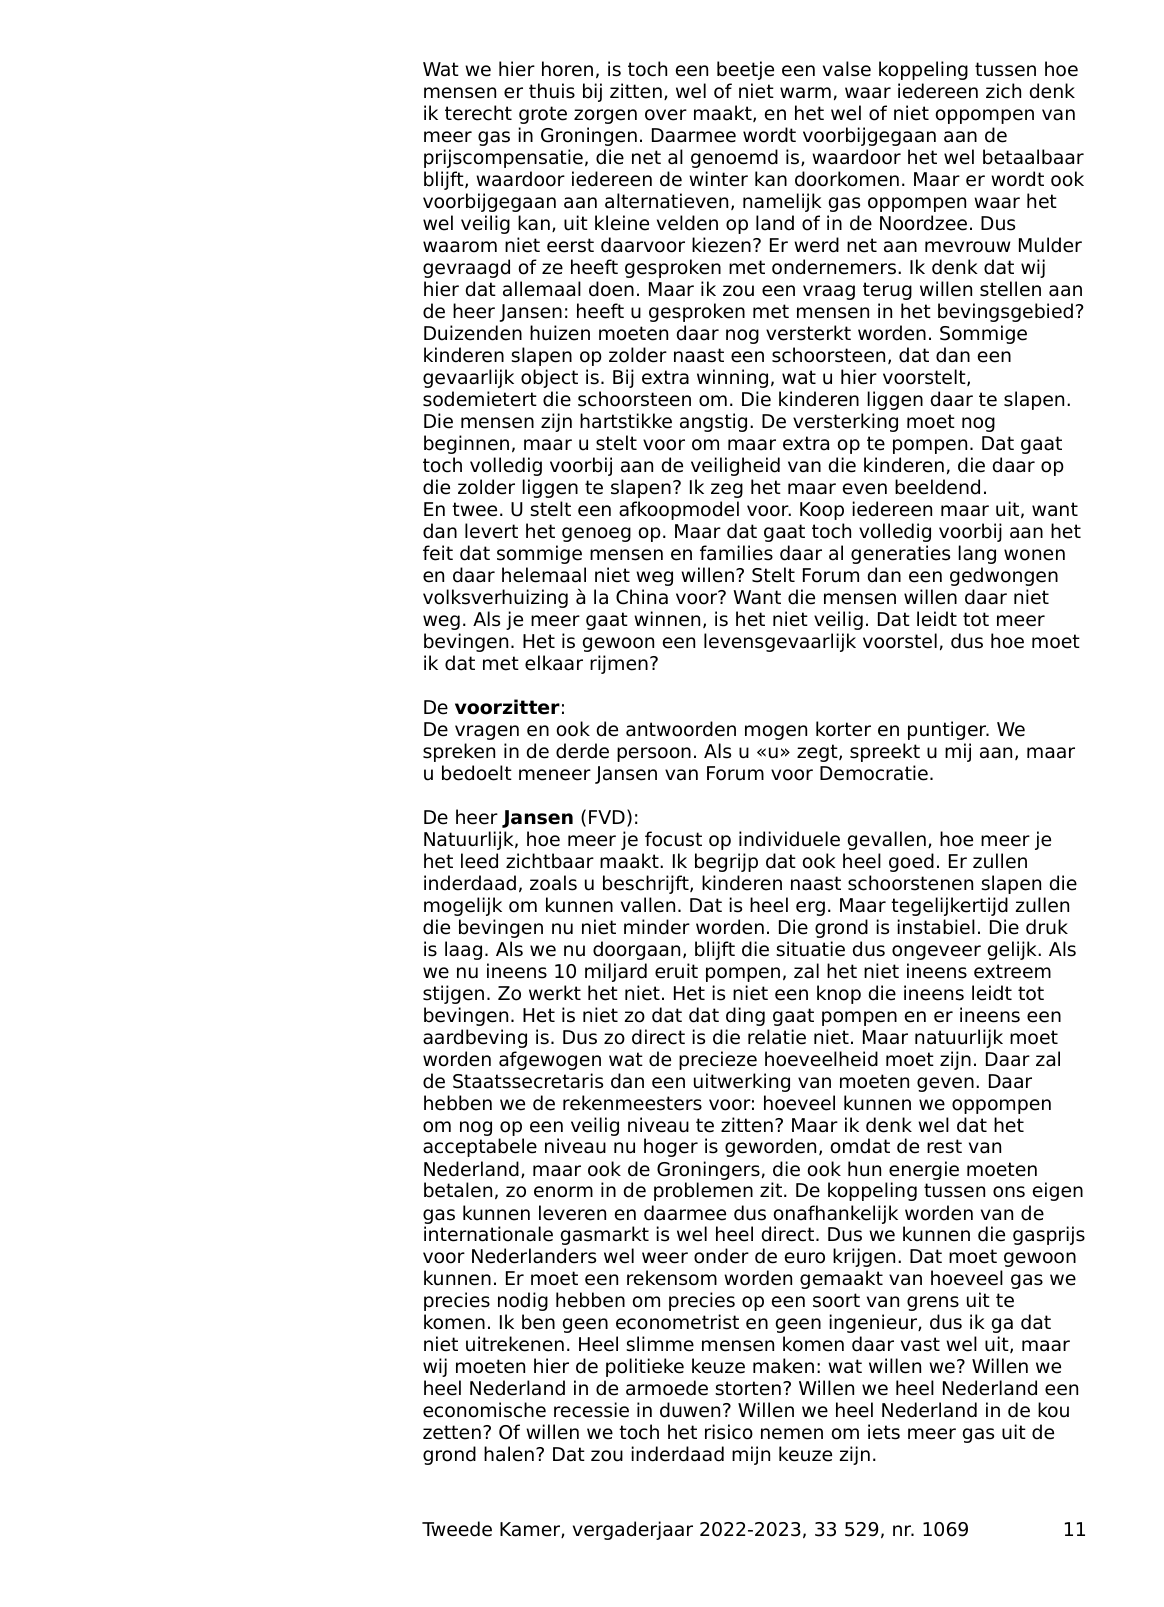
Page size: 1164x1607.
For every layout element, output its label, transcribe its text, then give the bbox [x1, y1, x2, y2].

text De voorzitter: [422, 697, 1087, 719]
text Wat we hier horen, is toch een beetje een valse koppeling tussen hoe mensen er thuis bij zitten, wel of niet warm, waar iedereen zich denk ik terecht grote zorgen over maakt, en het wel of niet oppompen van meer gas in Groningen. Daarmee wordt voorbijgegaan aan de prijscompensatie, die net al genoemd is, waardoor het wel betaalbaar blijft, waardoor iedereen de winter kan doorkomen. Maar er wordt ook voorbijgegaan aan alternatieven, namelijk gas oppompen waar het wel veilig kan, uit kleine velden op land of in de Noordzee. Dus waarom niet eerst daarvoor kiezen? Er werd net aan mevrouw Mulder gevraagd of ze heeft gesproken met ondernemers. Ik denk dat wij hier dat allemaal doen. Maar ik zou een vraag terug willen stellen aan de heer Jansen: heeft u gesproken met mensen in het bevingsgebied? Duizenden huizen moeten daar nog versterkt worden. Sommige kinderen slapen op zolder naast een schoorsteen, dat dan een gevaarlijk object is. Bij extra winning, wat u hier voorstelt, sodemietert die schoorsteen om. Die kinderen liggen daar te slapen. Die mensen zijn hartstikke angstig. De versterking moet nog beginnen, maar u stelt voor om maar extra op te pompen. Dat gaat toch volledig voorbij aan de veiligheid van die kinderen, die daar op die zolder liggen te slapen? Ik zeg het maar even beeldend. [422, 59, 1087, 499]
text Natuurlijk, hoe meer je focust op individuele gevallen, hoe meer je het leed zichtbaar maakt. Ik begrijp dat ook heel goed. Er zullen inderdaad, zoals u beschrijft, kinderen naast schoorstenen slapen die mogelijk om kunnen vallen. Dat is heel erg. Maar tegelijkertijd zullen die bevingen nu niet minder worden. Die grond is instabiel. Die druk is laag. Als we nu doorgaan, blijft die situatie dus ongeveer gelijk. Als we nu ineens 10 miljard eruit pompen, zal het niet ineens extreem stijgen. Zo werkt het niet. Het is niet een knop die ineens leidt tot bevingen. Het is niet zo dat dat ding gaat pompen en er ineens een aardbeving is. Dus zo direct is die relatie niet. Maar natuurlijk moet worden afgewogen wat de precieze hoeveelheid moet zijn. Daar zal de Staatssecretaris dan een uitwerking van moeten geven. Daar hebben we de rekenmeesters voor: hoeveel kunnen we oppompen om nog op een veilig niveau te zitten? Maar ik denk wel dat het acceptabele niveau nu hoger is geworden, omdat de rest van Nederland, maar ook de Groningers, die ook hun energie moeten betalen, zo enorm in de problemen zit. De koppeling tussen ons eigen gas kunnen leveren en daarmee dus onafhankelijk worden van de internationale gasmarkt is wel heel direct. Dus we kunnen die gasprijs voor Nederlanders wel weer onder de euro krijgen. Dat moet gewoon kunnen. Er moet een rekensom worden gemaakt van hoeveel gas we precies nodig hebben om precies op een soort van grens uit te komen. Ik ben geen econometrist en geen ingenieur, dus ik ga dat niet uitrekenen. Heel slimme mensen komen daar vast wel uit, maar wij moeten hier de politieke keuze maken: wat willen we? Willen we heel Nederland in de armoede storten? Willen we heel Nederland een economische recessie in duwen? Willen we heel Nederland in de kou zetten? Of willen we toch het risico nemen om iets meer gas uit de grond halen? Dat zou inderdaad mijn keuze zijn. [422, 829, 1087, 1466]
text De vragen en ook de antwoorden mogen korter en puntiger. We spreken in de derde persoon. Als u «u» zegt, spreekt u mij aan, maar u bedoelt meneer Jansen van Forum voor Democratie. [422, 719, 1087, 784]
text De heer Jansen (FVD): [422, 807, 1087, 829]
text En twee. U stelt een afkoopmodel voor. Koop iedereen maar uit, want dan levert het genoeg op. Maar dat gaat toch volledig voorbij aan het feit dat sommige mensen en families daar al generaties lang wonen en daar helemaal niet weg willen? Stelt Forum dan een gedwongen volksverhuizing à la China voor? Want die mensen willen daar niet weg. Als je meer gaat winnen, is het niet veilig. Dat leidt tot meer bevingen. Het is gewoon een levensgevaarlijk voorstel, dus hoe moet ik dat met elkaar rijmen? [422, 499, 1087, 674]
